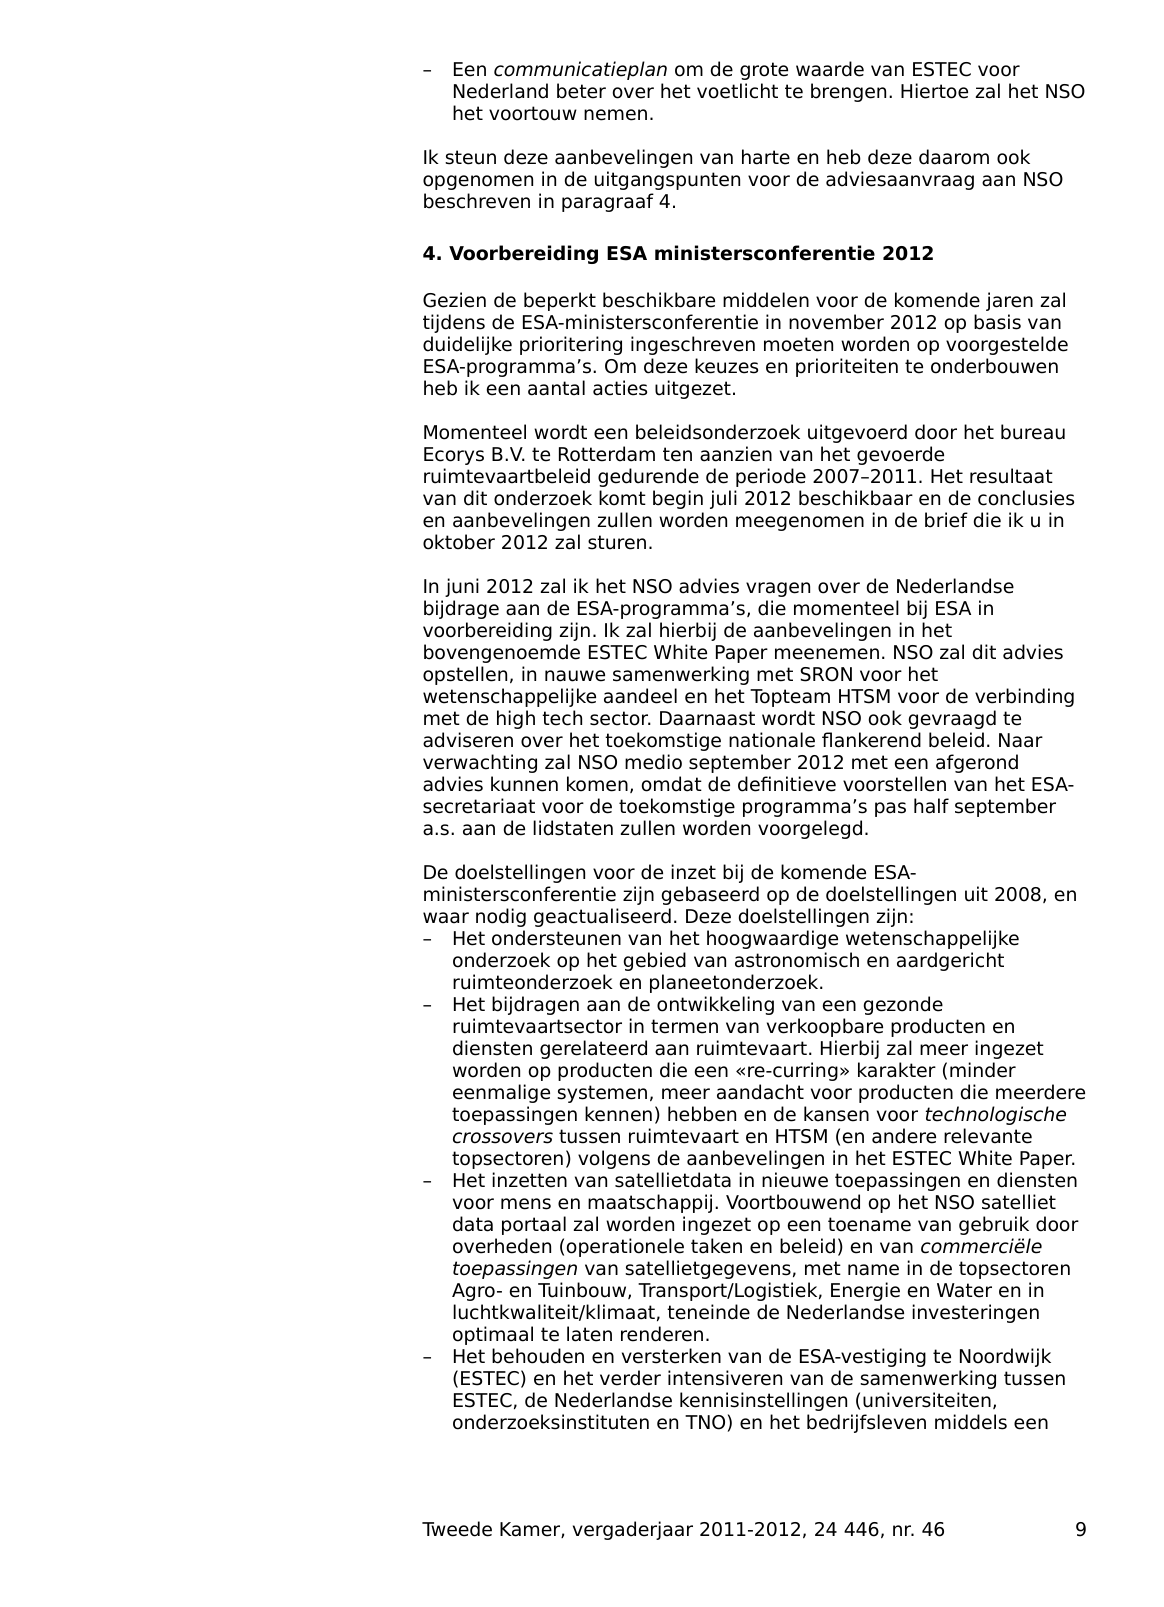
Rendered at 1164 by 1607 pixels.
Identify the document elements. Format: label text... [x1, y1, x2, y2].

text Momenteel wordt een beleidsonderzoek uitgevoerd door het bureau Ecorys B.V. te Rotterdam ten aanzien van het gevoerde ruimtevaartbeleid gedurende de periode 2007–2011. Het resultaat van dit onderzoek komt begin juli 2012 beschikbaar en de conclusies en aanbevelingen zullen worden meegenomen in de brief die ik u in oktober 2012 zal sturen. [422, 422, 1087, 554]
text – Een communicatieplan om de grote waarde van ESTEC voor Nederland beter over het voetlicht te brengen. Hiertoe zal het NSO het voortouw nemen. [422, 59, 1087, 125]
text – Het behouden en versterken van de ESA-vestiging te Noordwijk (ESTEC) en het verder intensiveren van de samenwerking tussen ESTEC, de Nederlandse kennisinstellingen (universiteiten, onderzoeksinstituten en TNO) en het bedrijfsleven middels een [422, 1346, 1087, 1434]
text – Het ondersteunen van het hoogwaardige wetenschappelijke onderzoek op het gebied van astronomisch en aardgericht ruimteonderzoek en planeetonderzoek. [422, 928, 1087, 994]
text – Het bijdragen aan de ontwikkeling van een gezonde ruimtevaartsector in termen van verkoopbare producten en diensten gerelateerd aan ruimtevaart. Hierbij zal meer ingezet worden op producten die een «re-curring» karakter (minder eenmalige systemen, meer aandacht voor producten die meerdere toepassingen kennen) hebben en de kansen voor technologische crossovers tussen ruimtevaart en HTSM (en andere relevante topsectoren) volgens de aanbevelingen in het ESTEC White Paper. [422, 994, 1087, 1170]
text De doelstellingen voor de inzet bij de komende ESA-ministersconferentie zijn gebaseerd op de doelstellingen uit 2008, en waar nodig geactualiseerd. Deze doelstellingen zijn: [422, 862, 1087, 928]
subtitle 4. Voorbereiding ESA ministersconferentie 2012 [422, 243, 1087, 265]
text Ik steun deze aanbevelingen van harte en heb deze daarom ook opgenomen in de uitgangspunten voor de adviesaanvraag aan NSO beschreven in paragraaf 4. [422, 147, 1087, 213]
text – Het inzetten van satellietdata in nieuwe toepassingen en diensten voor mens en maatschappij. Voortbouwend op het NSO satelliet data portaal zal worden ingezet op een toename van gebruik door overheden (operationele taken en beleid) en van commerciële toepassingen van satellietgegevens, met name in de topsectoren Agro- en Tuinbouw, Transport/Logistiek, Energie en Water en in luchtkwaliteit/klimaat, teneinde de Nederlandse investeringen optimaal te laten renderen. [422, 1170, 1087, 1346]
text In juni 2012 zal ik het NSO advies vragen over de Nederlandse bijdrage aan de ESA-programma’s, die momenteel bij ESA in voorbereiding zijn. Ik zal hierbij de aanbevelingen in het bovengenoemde ESTEC White Paper meenemen. NSO zal dit advies opstellen, in nauwe samenwerking met SRON voor het wetenschappelijke aandeel en het Topteam HTSM voor de verbinding met de high tech sector. Daarnaast wordt NSO ook gevraagd te adviseren over het toekomstige nationale flankerend beleid. Naar verwachting zal NSO medio september 2012 met een afgerond advies kunnen komen, omdat de definitieve voorstellen van het ESA-secretariaat voor de toekomstige programma’s pas half september a.s. aan de lidstaten zullen worden voorgelegd. [422, 576, 1087, 840]
text Gezien de beperkt beschikbare middelen voor de komende jaren zal tijdens de ESA-ministersconferentie in november 2012 op basis van duidelijke prioritering ingeschreven moeten worden op voorgestelde ESA-programma’s. Om deze keuzes en prioriteiten te onderbouwen heb ik een aantal acties uitgezet. [422, 290, 1087, 400]
